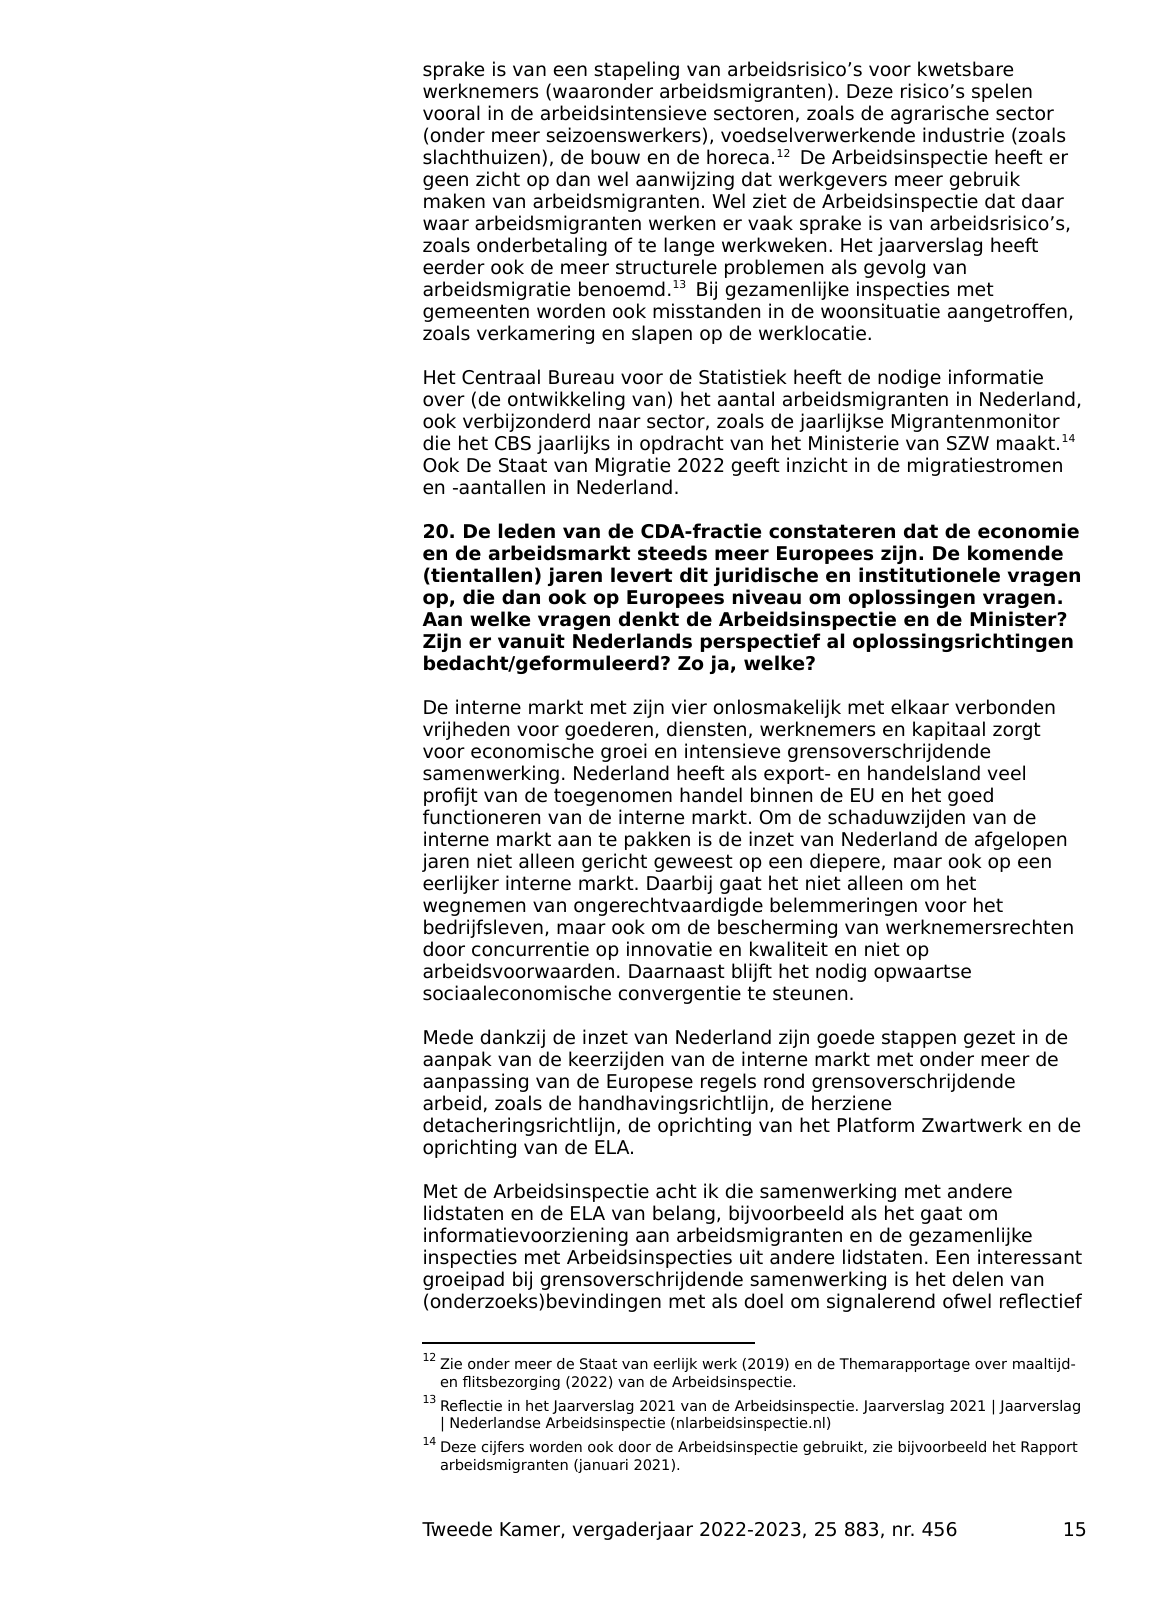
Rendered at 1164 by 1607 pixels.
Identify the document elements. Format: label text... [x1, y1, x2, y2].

text Reflectie in het Jaarverslag 2021 van de Arbeidsinspectie. Jaarverslag 2021 | Jaarverslag | Nederlandse Arbeidsinspectie (nlarbeidsinspectie.nl) [422, 1393, 1087, 1432]
text Met de Arbeidsinspectie acht ik die samenwerking met andere lidstaten en de ELA van belang, bijvoorbeeld als het gaat om informatievoorziening aan arbeidsmigranten en de gezamenlijke inspecties met Arbeidsinspecties uit andere lidstaten. Een interessant groeipad bij grensoverschrijdende samenwerking is het delen van (onderzoeks)bevindingen met als doel om signalerend ofwel reflectief [422, 1181, 1087, 1313]
text Deze cijfers worden ook door de Arbeidsinspectie gebruikt, zie bijvoorbeeld het Rapport arbeidsmigranten (januari 2021). [422, 1435, 1087, 1474]
text Het Centraal Bureau voor de Statistiek heeft de nodige informatie over (de ontwikkeling van) het aantal arbeidsmigranten in Nederland, ook verbijzonderd naar sector, zoals de jaarlijkse Migrantenmonitor die het CBS jaarlijks in opdracht van het Ministerie van SZW maakt. Ook De Staat van Migratie 2022 geeft inzicht in de migratiestromen en -aantallen in Nederland. [422, 367, 1087, 499]
text 20. De leden van de CDA-fractie constateren dat de economie en de arbeidsmarkt steeds meer Europees zijn. De komende (tientallen) jaren levert dit juridische en institutionele vragen op, die dan ook op Europees niveau om oplossingen vragen. Aan welke vragen denkt de Arbeidsinspectie en de Minister? Zijn er vanuit Nederlands perspectief al oplossingsrichtingen bedacht/geformuleerd? Zo ja, welke? [422, 521, 1087, 675]
text Zie onder meer de Staat van eerlijk werk (2019) en de Themarapportage over maaltijd- en flitsbezorging (2022) van de Arbeidsinspectie. [422, 1352, 1087, 1391]
text Mede dankzij de inzet van Nederland zijn goede stappen gezet in de aanpak van de keerzijden van de interne markt met onder meer de aanpassing van de Europese regels rond grensoverschrijdende arbeid, zoals de handhavingsrichtlijn, de herziene detacheringsrichtlijn, de oprichting van het Platform Zwartwerk en de oprichting van de ELA. [422, 1027, 1087, 1159]
text sprake is van een stapeling van arbeidsrisico’s voor kwetsbare werknemers (waaronder arbeidsmigranten). Deze risico’s spelen vooral in de arbeidsintensieve sectoren, zoals de agrarische sector (onder meer seizoenswerkers), voedselverwerkende industrie (zoals slachthuizen), de bouw en de horeca. De Arbeidsinspectie heeft er geen zicht op dan wel aanwijzing dat werkgevers meer gebruik maken van arbeidsmigranten. Wel ziet de Arbeidsinspectie dat daar waar arbeidsmigranten werken er vaak sprake is van arbeidsrisico’s, zoals onderbetaling of te lange werkweken. Het jaarverslag heeft eerder ook de meer structurele problemen als gevolg van arbeidsmigratie benoemd. Bij gezamenlijke inspecties met gemeenten worden ook misstanden in de woonsituatie aangetroffen, zoals verkamering en slapen op de werklocatie. [422, 59, 1087, 345]
text De interne markt met zijn vier onlosmakelijk met elkaar verbonden vrijheden voor goederen, diensten, werknemers en kapitaal zorgt voor economische groei en intensieve grensoverschrijdende samenwerking. Nederland heeft als export- en handelsland veel profijt van de toegenomen handel binnen de EU en het goed functioneren van de interne markt. Om de schaduwzijden van de interne markt aan te pakken is de inzet van Nederland de afgelopen jaren niet alleen gericht geweest op een diepere, maar ook op een eerlijker interne markt. Daarbij gaat het niet alleen om het wegnemen van ongerechtvaardigde belemmeringen voor het bedrijfsleven, maar ook om de bescherming van werknemersrechten door concurrentie op innovatie en kwaliteit en niet op arbeidsvoorwaarden. Daarnaast blijft het nodig opwaartse sociaaleconomische convergentie te steunen. [422, 697, 1087, 1005]
